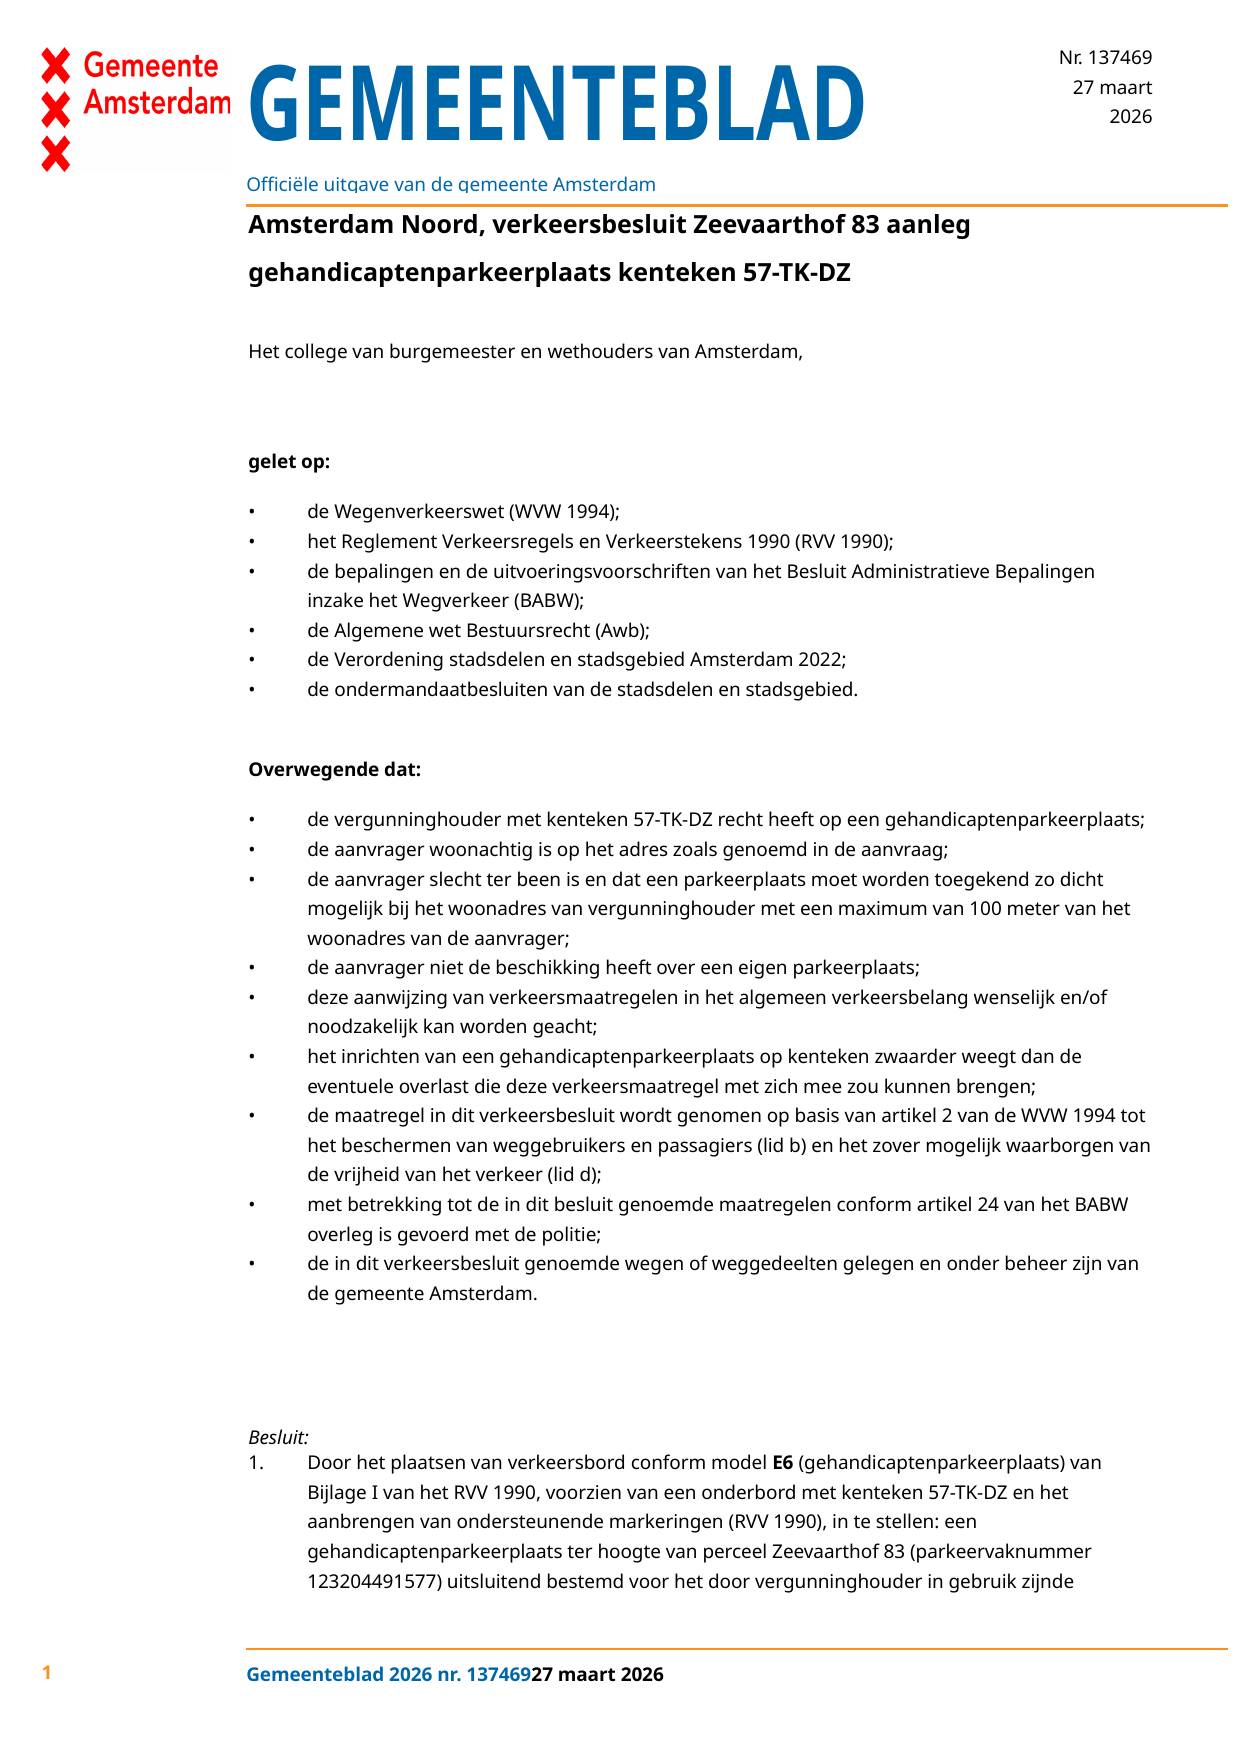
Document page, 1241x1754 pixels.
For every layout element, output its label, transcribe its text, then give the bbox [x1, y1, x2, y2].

text Amsterdam Noord, verkeersbesluit Zeevaarthof 83 aanleg gehandicaptenparkeerplaats kenteken 57-TK-DZ [248, 207, 1152, 288]
list het inrichten van een gehandicaptenparkeerplaats op kenteken zwaarder weegt dan de eventuele overlast die deze verkeersmaatregel met zich mee zou kunnen brengen; [248, 1043, 1152, 1098]
text Besluit: [248, 1424, 1152, 1449]
list de in dit verkeersbesluit genoemde wegen of weggedeelten gelegen en onder beheer zijn van de gemeente Amsterdam. [248, 1250, 1152, 1306]
list de aanvrager woonachtig is op het adres zoals genoemd in de aanvraag; [248, 836, 1152, 862]
list de bepalingen en de uitvoeringsvoorschriften van het Besluit Administratieve Bepalingen inzake het Wegverkeer (BABW); [248, 558, 1152, 613]
list de Algemene wet Bestuursrecht (Awb); [248, 617, 1152, 643]
list met betrekking tot de in dit besluit genoemde maatregelen conform artikel 24 van het BABW overleg is gevoerd met de politie; [248, 1191, 1152, 1246]
text Het college van burgemeester en wethouders van Amsterdam, [248, 339, 1152, 364]
list de maatregel in dit verkeersbesluit wordt genomen op basis van artikel 2 van de WVW 1994 tot het beschermen van weggebruikers en passagiers (lid b) en het zover mogelijk waarborgen van de vrijheid van het verkeer (lid d); [248, 1102, 1152, 1187]
list de Verordening stadsdelen en stadsgebied Amsterdam 2022; [248, 647, 1152, 672]
text Overwegende dat: [248, 756, 1152, 782]
list deze aanwijzing van verkeersmaatregelen in het algemeen verkeersbelang wenselijk en/of noodzakelijk kan worden geacht; [248, 984, 1152, 1039]
list de Wegenverkeerswet (WVW 1994); [248, 499, 1152, 524]
list de ondermandaatbesluiten van de stadsdelen en stadsgebied. [248, 676, 1152, 702]
list de vergunninghouder met kenteken 57-TK-DZ recht heeft op een gehandicaptenparkeerplaats; [248, 807, 1152, 832]
picture [41, 47, 231, 172]
text gelet op: [248, 448, 1152, 474]
list de aanvrager slecht ter been is en dat een parkeerplaats moet worden toegekend zo dicht mogelijk bij het woonadres van vergunninghouder met een maximum van 100 meter van het woonadres van de aanvrager; [248, 866, 1152, 951]
list Door het plaatsen van verkeersbord conform model E6 (gehandicaptenparkeerplaats) van Bijlage I van het RVV 1990, voorzien van een onderbord met kenteken 57-TK-DZ en het aanbrengen van ondersteunende markeringen (RVV 1990), in te stellen: een gehandicaptenparkeerplaats ter hoogte van perceel Zeevaarthof 83 (parkeervaknummer 123204491577) uitsluitend bestemd voor het door vergunninghouder in gebruik zijnde [248, 1449, 1152, 1594]
list het Reglement Verkeersregels en Verkeerstekens 1990 (RVV 1990); [248, 528, 1152, 554]
list de aanvrager niet de beschikking heeft over een eigen parkeerplaats; [248, 954, 1152, 980]
